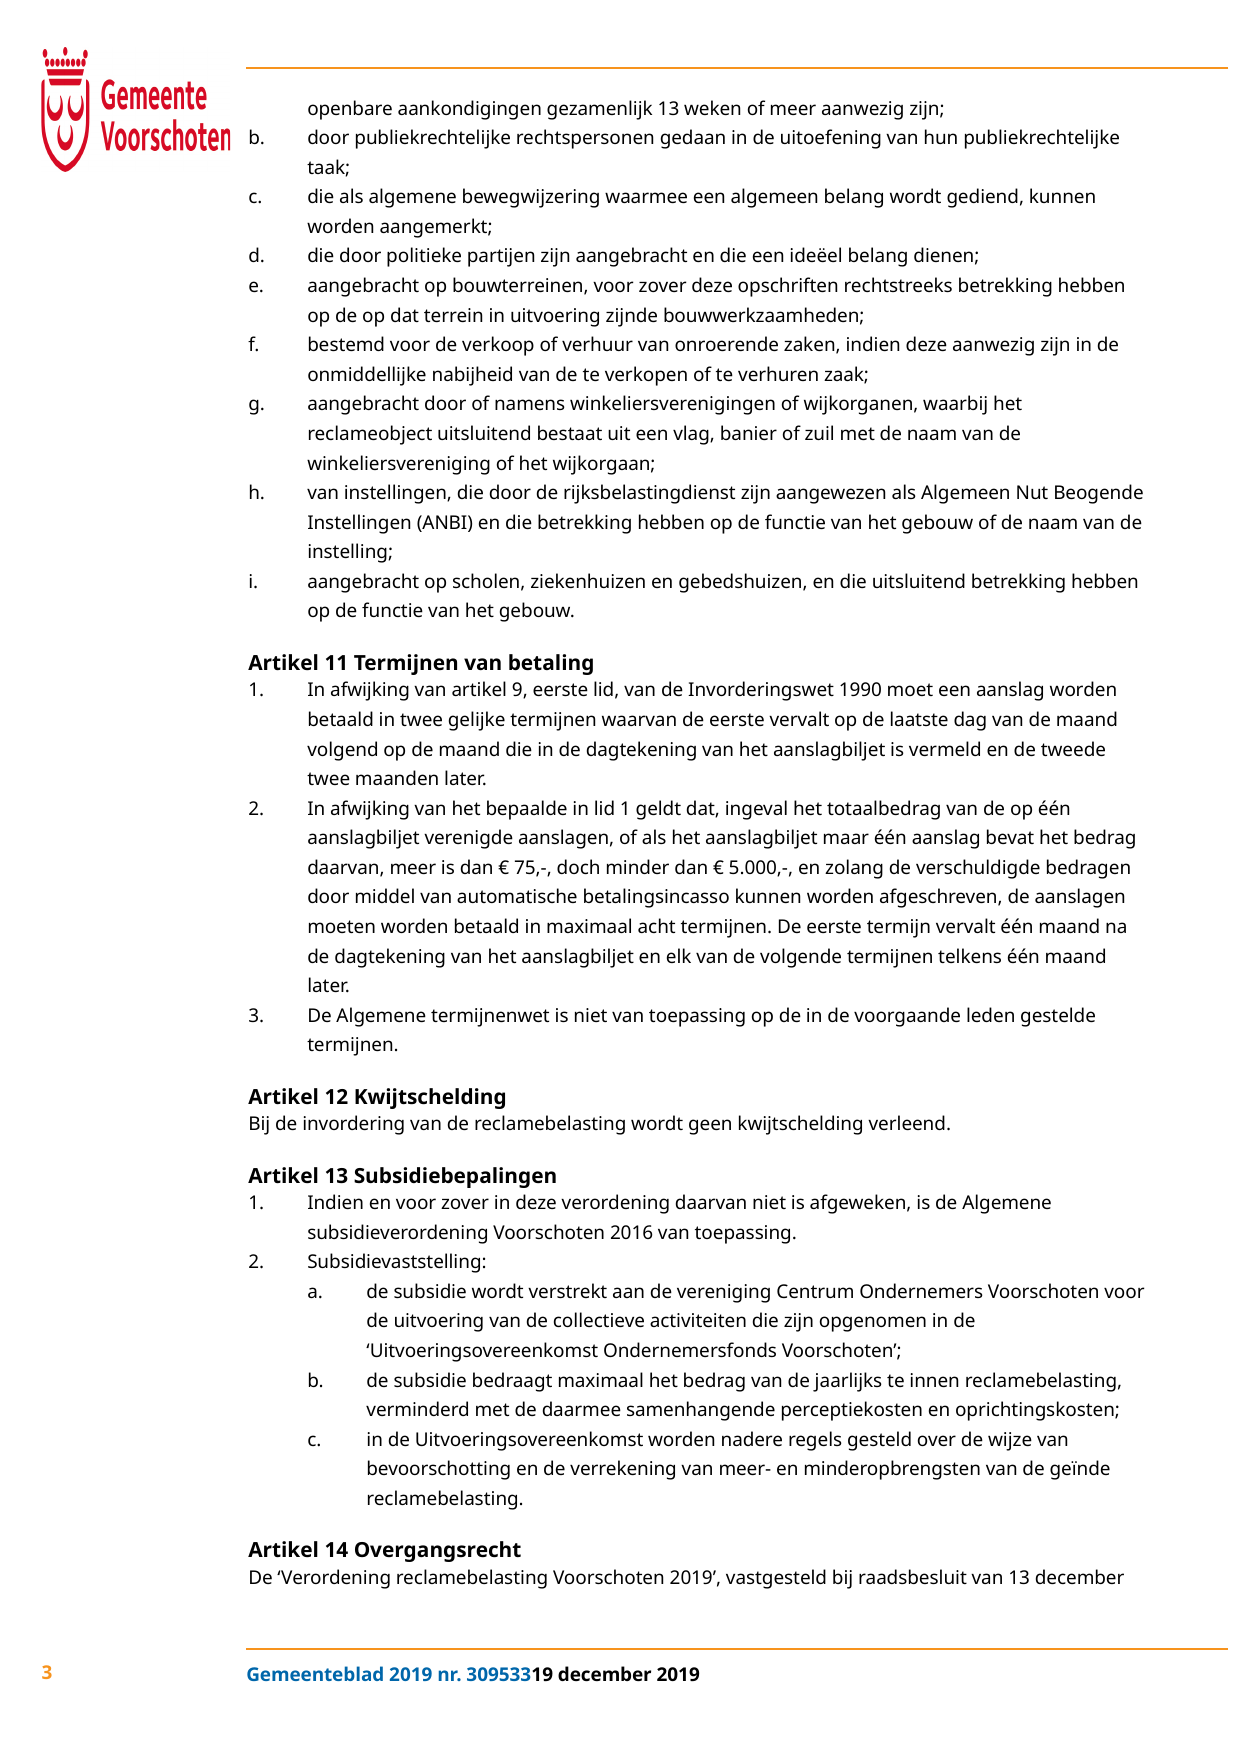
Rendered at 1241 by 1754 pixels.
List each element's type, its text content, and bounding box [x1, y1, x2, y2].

picture [41, 47, 231, 172]
list aangebracht op scholen, ziekenhuizen en gebedshuizen, en die uitsluitend betrekking hebben op de functie van het gebouw. [248, 568, 1152, 623]
list de subsidie bedraagt maximaal het bedrag van de jaarlijks te innen reclamebelasting, verminderd met de daarmee samenhangende perceptiekosten en oprichtingskosten; [307, 1367, 1152, 1422]
list In afwijking van artikel 9, eerste lid, van de Invorderingswet 1990 moet een aanslag worden betaald in twee gelijke termijnen waarvan de eerste vervalt op de laatste dag van de maand volgend op de maand die in de dagtekening van het aanslagbiljet is vermeld en de tweede twee maanden later. [248, 677, 1152, 791]
list Indien en voor zover in deze verordening daarvan niet is afgeweken, is de Algemene subsidieverordening Voorschoten 2016 van toepassing. [248, 1189, 1152, 1244]
list In afwijking van het bepaalde in lid 1 geldt dat, ingeval het totaalbedrag van de op één aanslagbiljet verenigde aanslagen, of als het aanslagbiljet maar één aanslag bevat het bedrag daarvan, meer is dan € 75,-, doch minder dan € 5.000,-, en zolang de verschuldigde bedragen door middel van automatische betalingsincasso kunnen worden afgeschreven, de aanslagen moeten worden betaald in maximaal acht termijnen. De eerste termijn vervalt één maand na de dagtekening van het aanslagbiljet en elk van de volgende termijnen telkens één maand later. [248, 795, 1152, 998]
list Subsidievaststelling: [248, 1248, 1152, 1274]
text Bij de invordering van de reclamebelasting wordt geen kwijtschelding verleend. [248, 1110, 1152, 1136]
list in de Uitvoeringsovereenkomst worden nadere regels gesteld over de wijze van bevoorschotting en de verrekening van meer- en minderopbrengsten van de geïnde reclamebelasting. [307, 1426, 1152, 1511]
list de subsidie wordt verstrekt aan de vereniging Centrum Ondernemers Voorschoten voor de uitvoering van de collectieve activiteiten die zijn opgenomen in de ‘Uitvoeringsovereenkomst Ondernemersfonds Voorschoten’; [307, 1278, 1152, 1363]
text Artikel 14 Overgangsrecht [248, 1536, 1152, 1564]
list bestemd voor de verkoop of verhuur van onroerende zaken, indien deze aanwezig zijn in de onmiddellijke nabijheid van de te verkopen of te verhuren zaak; [248, 331, 1152, 387]
text Artikel 12 Kwijtschelding [248, 1082, 1152, 1110]
list openbare aankondigingen gezamenlijk 13 weken of meer aanwezig zijn; [248, 95, 1152, 121]
list aangebracht op bouwterreinen, voor zover deze opschriften rechtstreeks betrekking hebben op de op dat terrein in uitvoering zijnde bouwwerkzaamheden; [248, 272, 1152, 328]
text De ‘Verordening reclamebelasting Voorschoten 2019’, vastgesteld bij raadsbesluit van 13 december [248, 1564, 1152, 1590]
list die als algemene bewegwijzering waarmee een algemeen belang wordt gediend, kunnen worden aangemerkt; [248, 183, 1152, 239]
list van instellingen, die door de rijksbelastingdienst zijn aangewezen als Algemeen Nut Beogende Instellingen (ANBI) en die betrekking hebben op de functie van het gebouw of de naam van de instelling; [248, 479, 1152, 564]
list De Algemene termijnenwet is niet van toepassing op de in de voorgaande leden gestelde termijnen. [248, 1002, 1152, 1057]
list die door politieke partijen zijn aangebracht en die een ideëel belang dienen; [248, 243, 1152, 268]
text Artikel 11 Termijnen van betaling [248, 648, 1152, 677]
list aangebracht door of namens winkeliersverenigingen of wijkorganen, waarbij het reclameobject uitsluitend bestaat uit een vlag, banier of zuil met de naam van de winkeliersvereniging of het wijkorgaan; [248, 391, 1152, 476]
list door publiekrechtelijke rechtspersonen gedaan in de uitoefening van hun publiekrechtelijke taak; [248, 124, 1152, 180]
text Artikel 13 Subsidiebepalingen [248, 1161, 1152, 1189]
